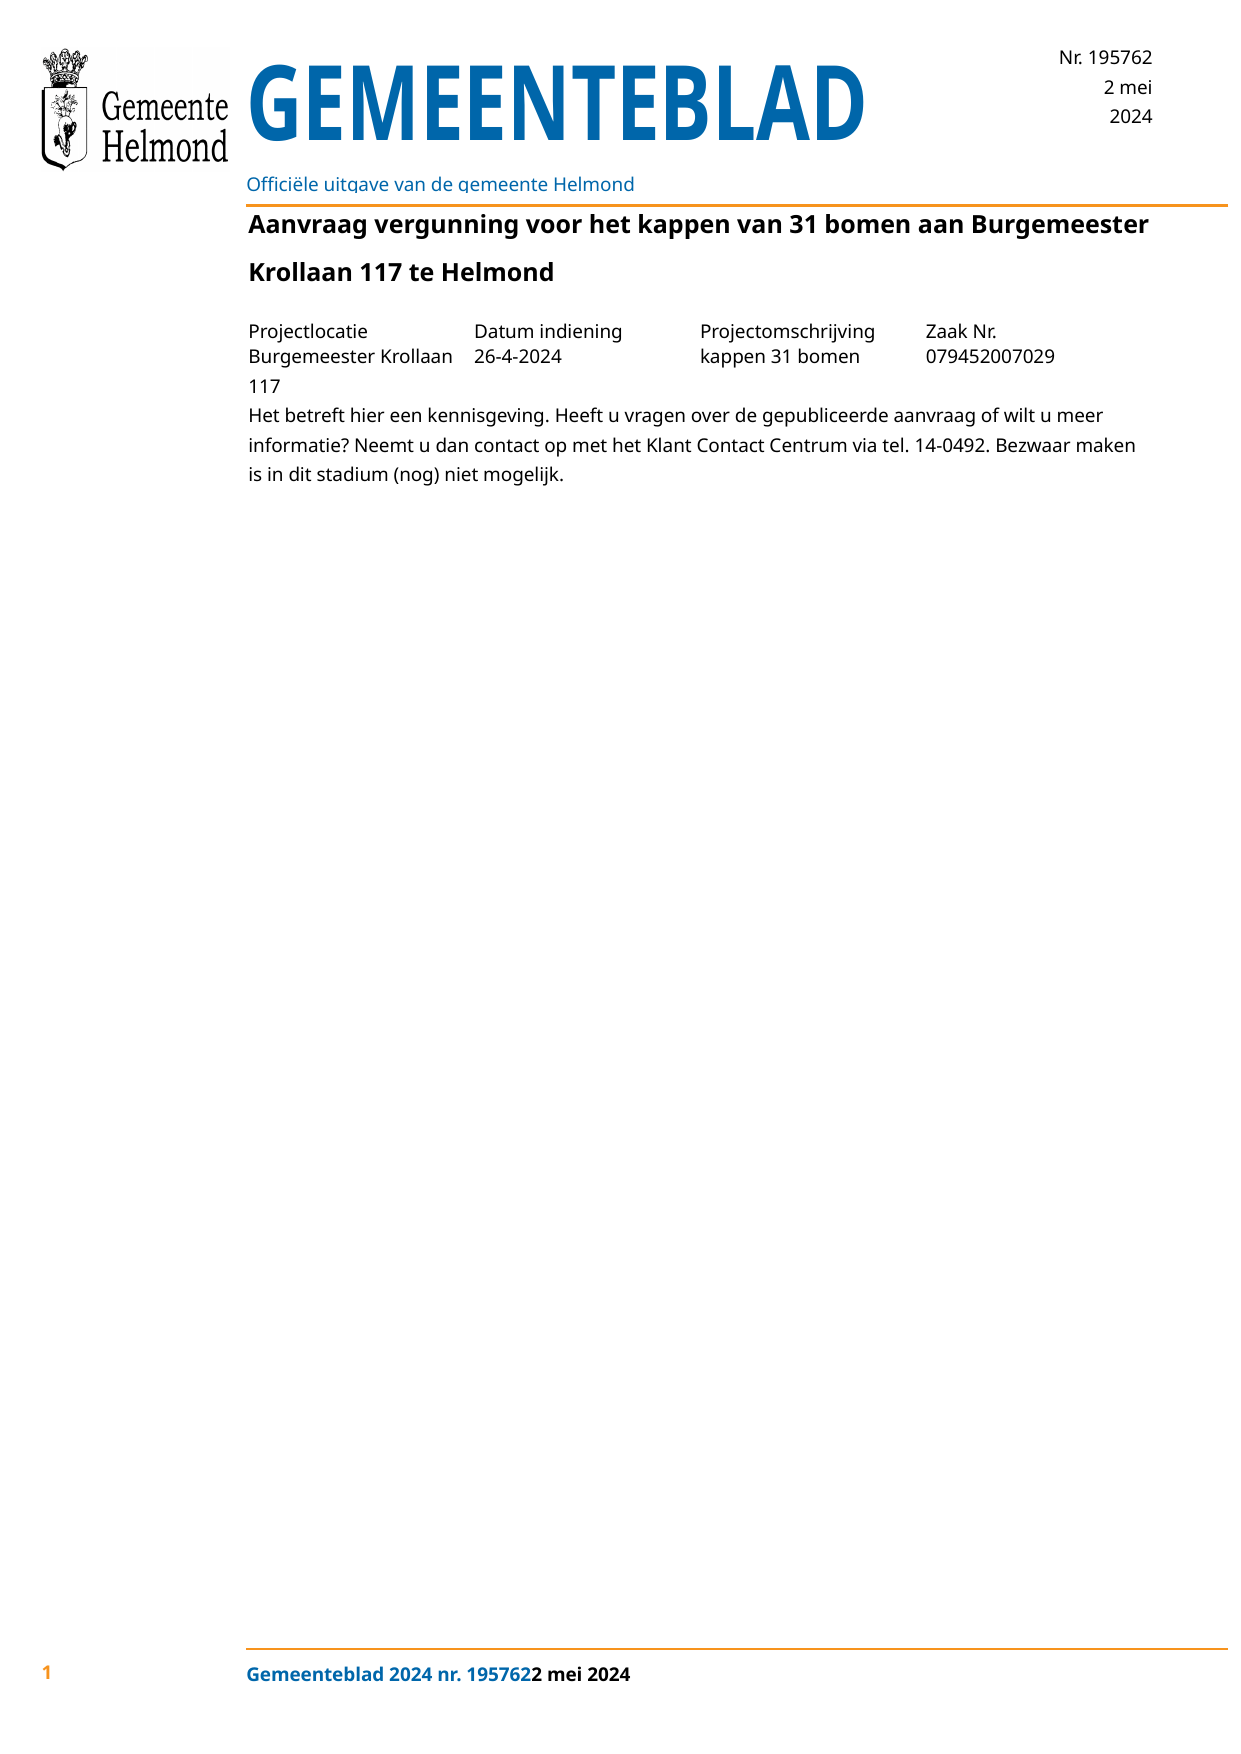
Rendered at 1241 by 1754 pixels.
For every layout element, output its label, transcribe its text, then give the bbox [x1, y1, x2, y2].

table_header Projectomschrijving [700, 318, 926, 344]
picture [41, 47, 231, 172]
table_cell kappen 31 bomen [700, 344, 926, 399]
table_header Datum indiening [474, 318, 700, 344]
table_cell 079452007029 [926, 344, 1152, 399]
table_header Zaak Nr. [926, 318, 1152, 344]
table_header Projectlocatie [248, 318, 474, 344]
text Het betreft hier een kennisgeving. Heeft u vragen over de gepubliceerde aanvraag of wilt u meer informatie? Neemt u dan contact op met het Klant Contact Centrum via tel. 14-0492. Bezwaar maken is in dit stadium (nog) niet mogelijk. [248, 402, 1152, 487]
table_cell 26-4-2024 [474, 344, 700, 399]
table_cell Burgemeester Krollaan 117 [248, 344, 474, 399]
text Aanvraag vergunning voor het kappen van 31 bomen aan Burgemeester Krollaan 117 te Helmond [248, 207, 1152, 288]
